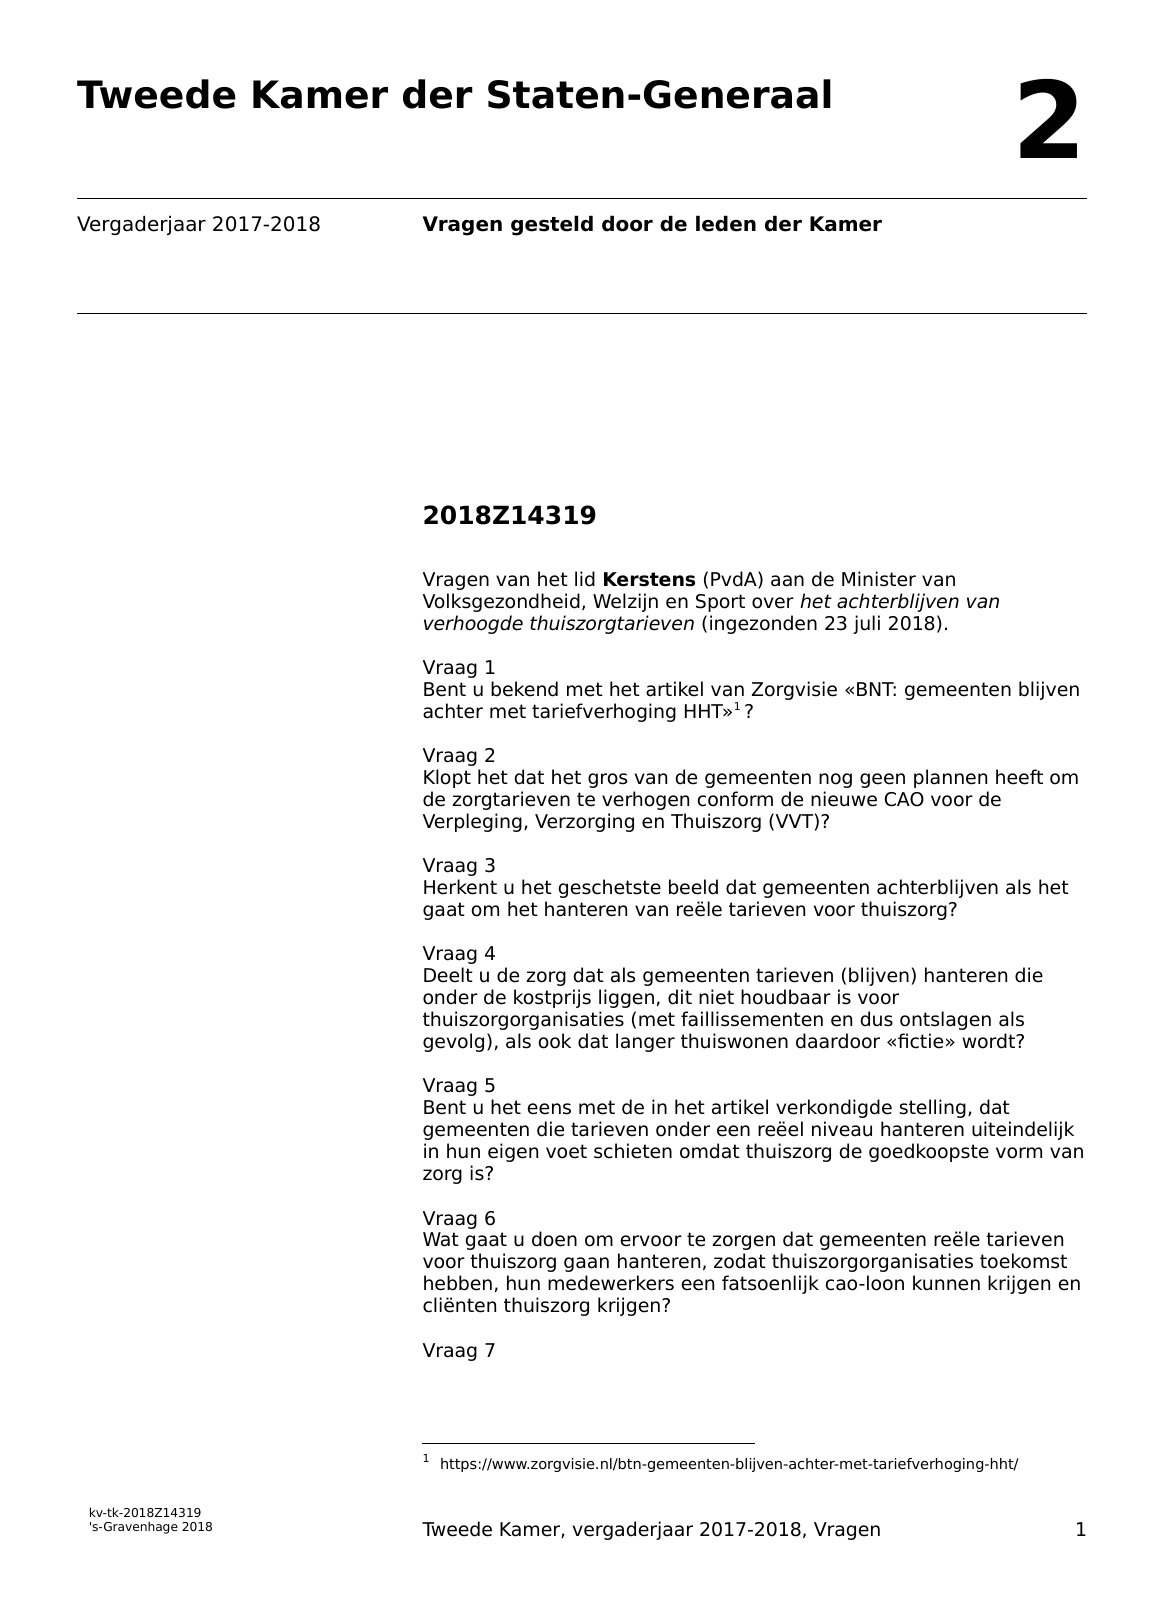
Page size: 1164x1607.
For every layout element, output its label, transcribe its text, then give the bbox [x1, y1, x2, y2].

text Vraag 7 [422, 1339, 1087, 1361]
table_header 2 [886, 59, 1087, 198]
text Vraag 5 [422, 1075, 1087, 1097]
text Deelt u de zorg dat als gemeenten tarieven (blijven) hanteren die onder de kostprijs liggen, dit niet houdbaar is voor thuiszorgorganisaties (met faillissementen en dus ontslagen als gevolg), als ook dat langer thuiswonen daardoor «fictie» wordt? [422, 965, 1087, 1053]
text Bent u bekend met het artikel van Zorgvisie «BNT: gemeenten blijven achter met tariefverhoging HHT»? [422, 679, 1087, 723]
text Bent u het eens met de in het artikel verkondigde stelling, dat gemeenten die tarieven onder een reëel niveau hanteren uiteindelijk in hun eigen voet schieten omdat thuiszorg de goedkoopste vorm van zorg is? [422, 1097, 1087, 1185]
text Vraag 3 [422, 855, 1087, 877]
text 's-Gravenhage 2018 [88, 1520, 323, 1534]
text Vraag 6 [422, 1207, 1087, 1229]
text Vraag 1 [422, 657, 1087, 679]
table_cell Vergaderjaar 2017-2018 [77, 199, 422, 313]
text Vraag 2 [422, 745, 1087, 767]
text Vragen van het lid Kerstens (PvdA) aan de Minister van Volksgezondheid, Welzijn en Sport over het achterblijven van verhoogde thuiszorgtarieven (ingezonden 23 juli 2018). [422, 569, 1087, 635]
text Klopt het dat het gros van de gemeenten nog geen plannen heeft om de zorgtarieven te verhogen conform de nieuwe CAO voor de Verpleging, Verzorging en Thuiszorg (VVT)? [422, 767, 1087, 833]
text kv-tk-2018Z14319 [88, 1506, 323, 1520]
table_header Tweede Kamer der Staten-Generaal [77, 59, 886, 198]
text Herkent u het geschetste beeld dat gemeenten achterblijven als het gaat om het hanteren van reële tarieven voor thuiszorg? [422, 877, 1087, 921]
text https://www.zorgvisie.nl/btn-gemeenten-blijven-achter-met-tariefverhoging-hht/ [422, 1452, 1087, 1474]
table_cell Vragen gesteld door de leden der Kamer [422, 199, 1087, 313]
text 2018Z14319 [422, 501, 1087, 531]
text Vraag 4 [422, 943, 1087, 965]
text Wat gaat u doen om ervoor te zorgen dat gemeenten reële tarieven voor thuiszorg gaan hanteren, zodat thuiszorgorganisaties toekomst hebben, hun medewerkers een fatsoenlijk cao-loon kunnen krijgen en cliënten thuiszorg krijgen? [422, 1229, 1087, 1317]
